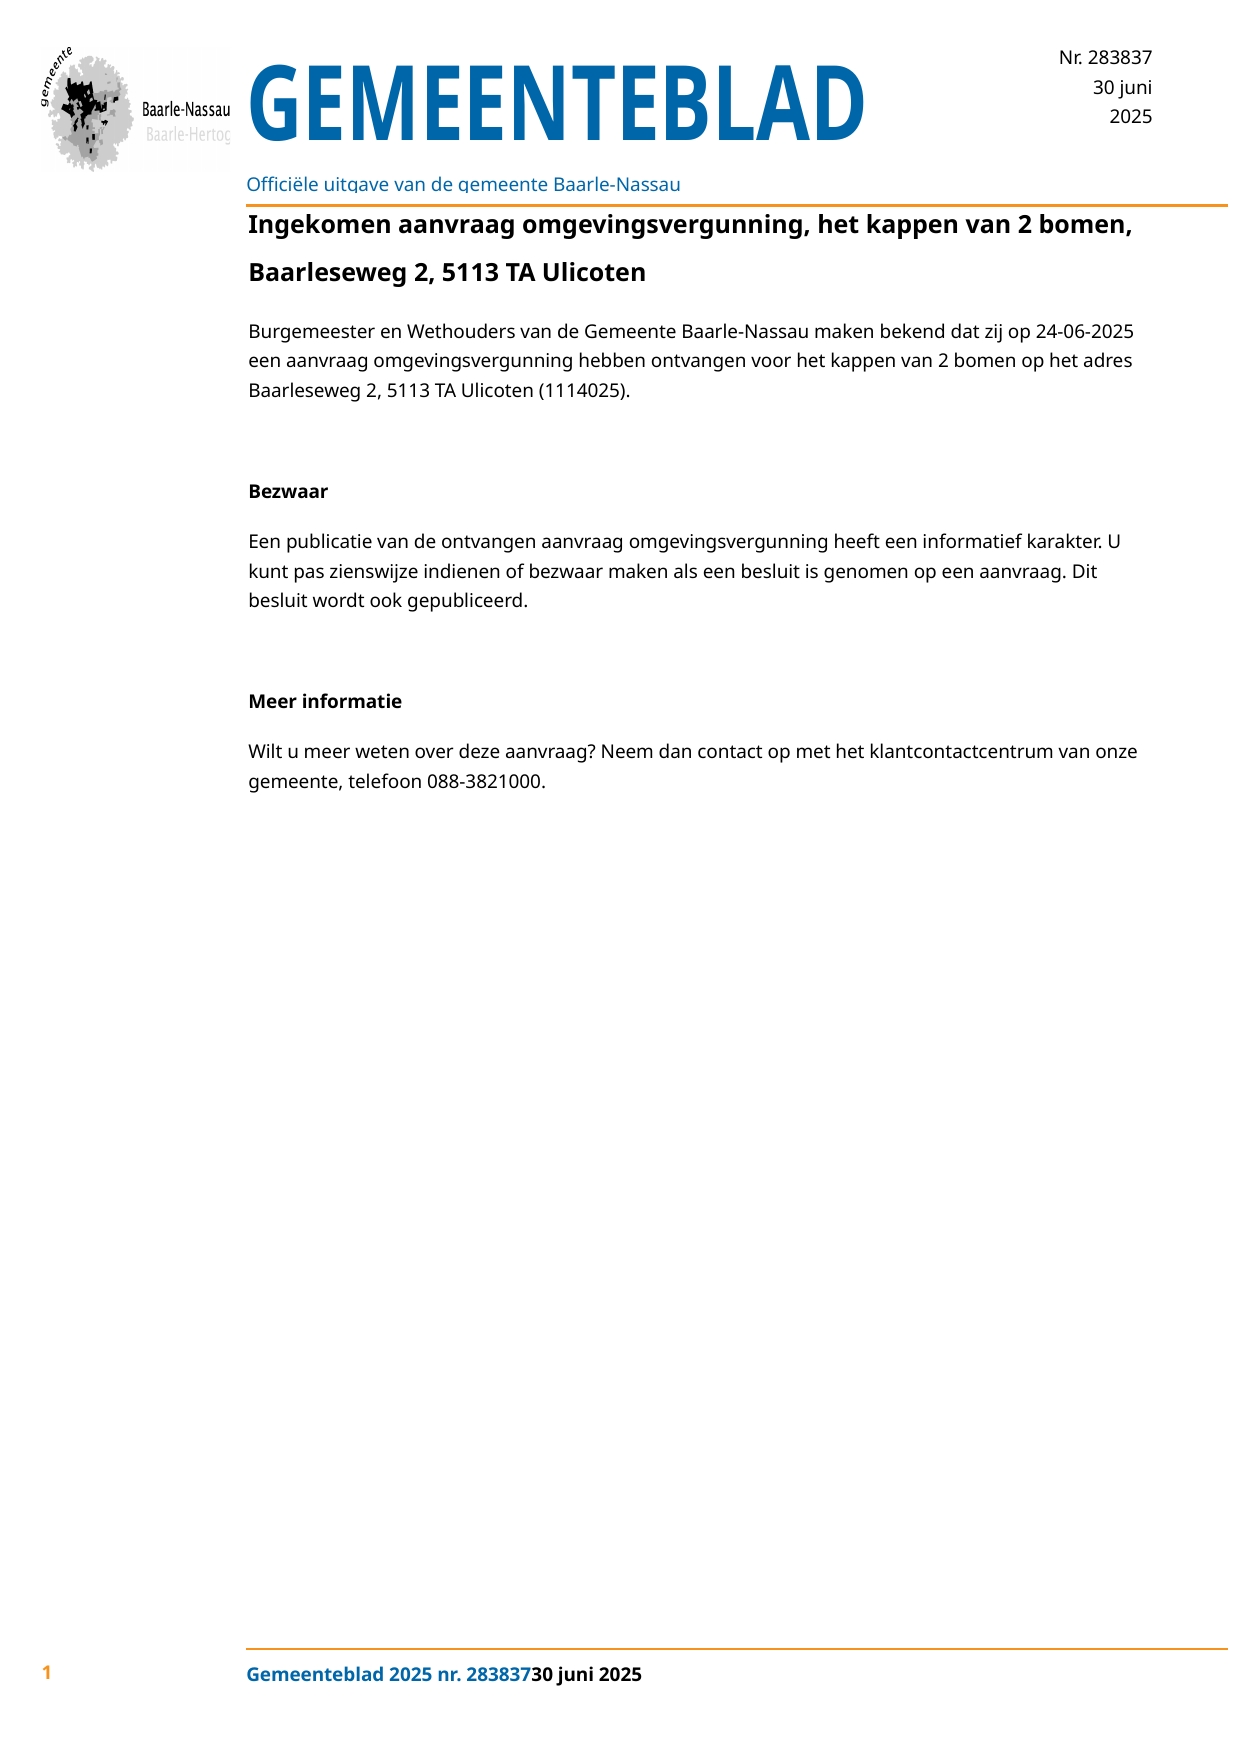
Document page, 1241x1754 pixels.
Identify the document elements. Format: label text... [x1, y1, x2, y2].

text Meer informatie [248, 688, 1152, 714]
picture [41, 47, 231, 172]
text Burgemeester en Wethouders van de Gemeente Baarle-Nassau maken bekend dat zij op 24-06-2025 een aanvraag omgevingsvergunning hebben ontvangen voor het kappen van 2 bomen op het adres Baarleseweg 2, 5113 TA Ulicoten (1114025). [248, 318, 1152, 403]
text Wilt u meer weten over deze aanvraag? Neem dan contact op met het klantcontactcentrum van onze gemeente, telefoon 088-3821000. [248, 739, 1152, 794]
text Bezwaar [248, 478, 1152, 504]
text Een publicatie van de ontvangen aanvraag omgevingsvergunning heeft een informatief karakter. U kunt pas zienswijze indienen of bezwaar maken als een besluit is genomen op een aanvraag. Dit besluit wordt ook gepubliceerd. [248, 528, 1152, 613]
text Ingekomen aanvraag omgevingsvergunning, het kappen van 2 bomen, Baarleseweg 2, 5113 TA Ulicoten [248, 207, 1152, 288]
